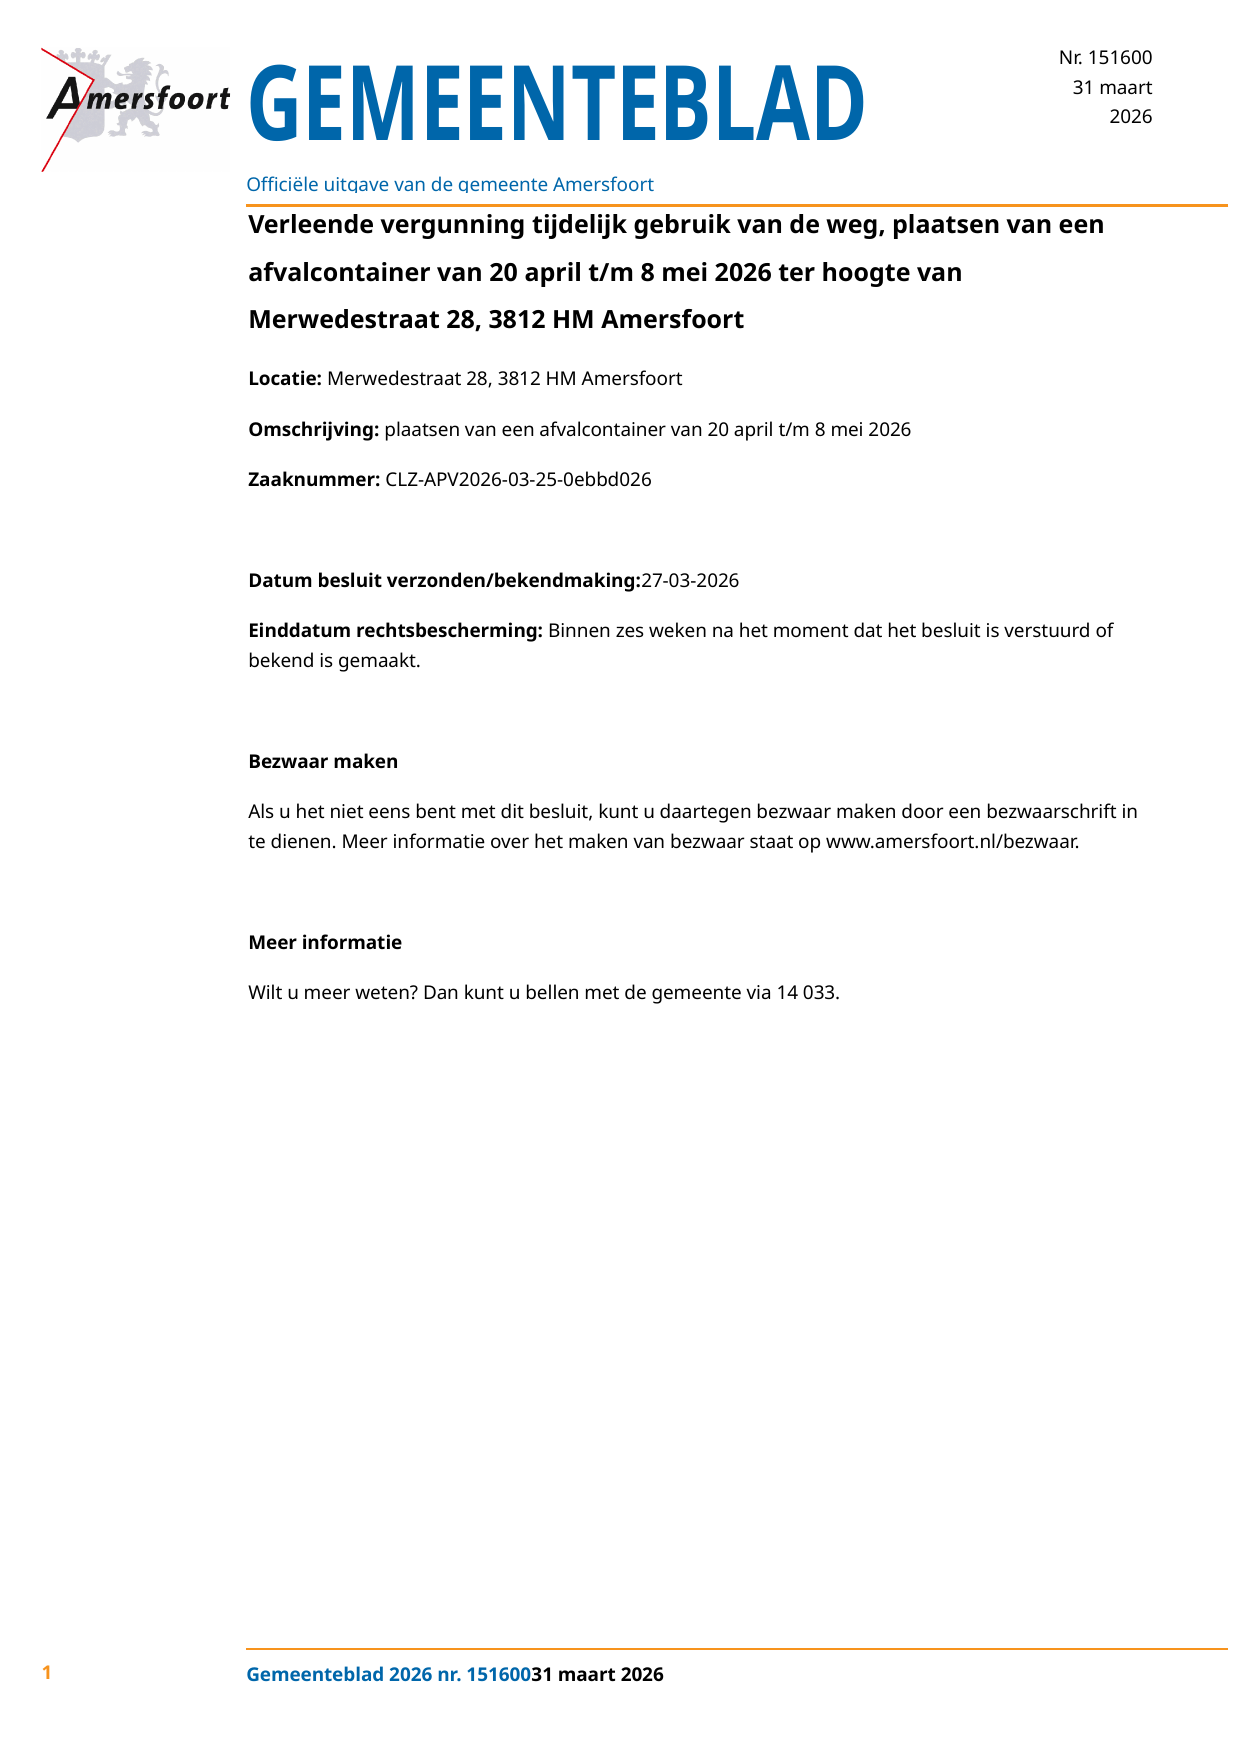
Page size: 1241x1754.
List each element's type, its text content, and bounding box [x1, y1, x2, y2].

text Zaaknummer: CLZ-APV2026-03-25-0ebbd026 [248, 466, 1152, 492]
picture [41, 47, 231, 172]
text Meer informatie [248, 929, 1152, 954]
text Omschrijving: plaatsen van een afvalcontainer van 20 april t/m 8 mei 2026 [248, 416, 1152, 442]
text Als u het niet eens bent met dit besluit, kunt u daartegen bezwaar maken door een bezwaarschrift in te dienen. Meer informatie over het maken van bezwaar staat op www.amersfoort.nl/bezwaar. [248, 798, 1152, 854]
text Locatie: Merwedestraat 28, 3812 HM Amersfoort [248, 366, 1152, 391]
text Wilt u meer weten? Dan kunt u bellen met de gemeente via 14 033. [248, 979, 1152, 1005]
text Bezwaar maken [248, 748, 1152, 774]
text Einddatum rechtsbescherming: Binnen zes weken na het moment dat het besluit is verstuurd of bekend is gemaakt. [248, 618, 1152, 673]
text Datum besluit verzonden/bekendmaking:27-03-2026 [248, 567, 1152, 593]
text Verleende vergunning tijdelijk gebruik van de weg, plaatsen van een afvalcontainer van 20 april t/m 8 mei 2026 ter hoogte van Merwedestraat 28, 3812 HM Amersfoort [248, 207, 1152, 336]
